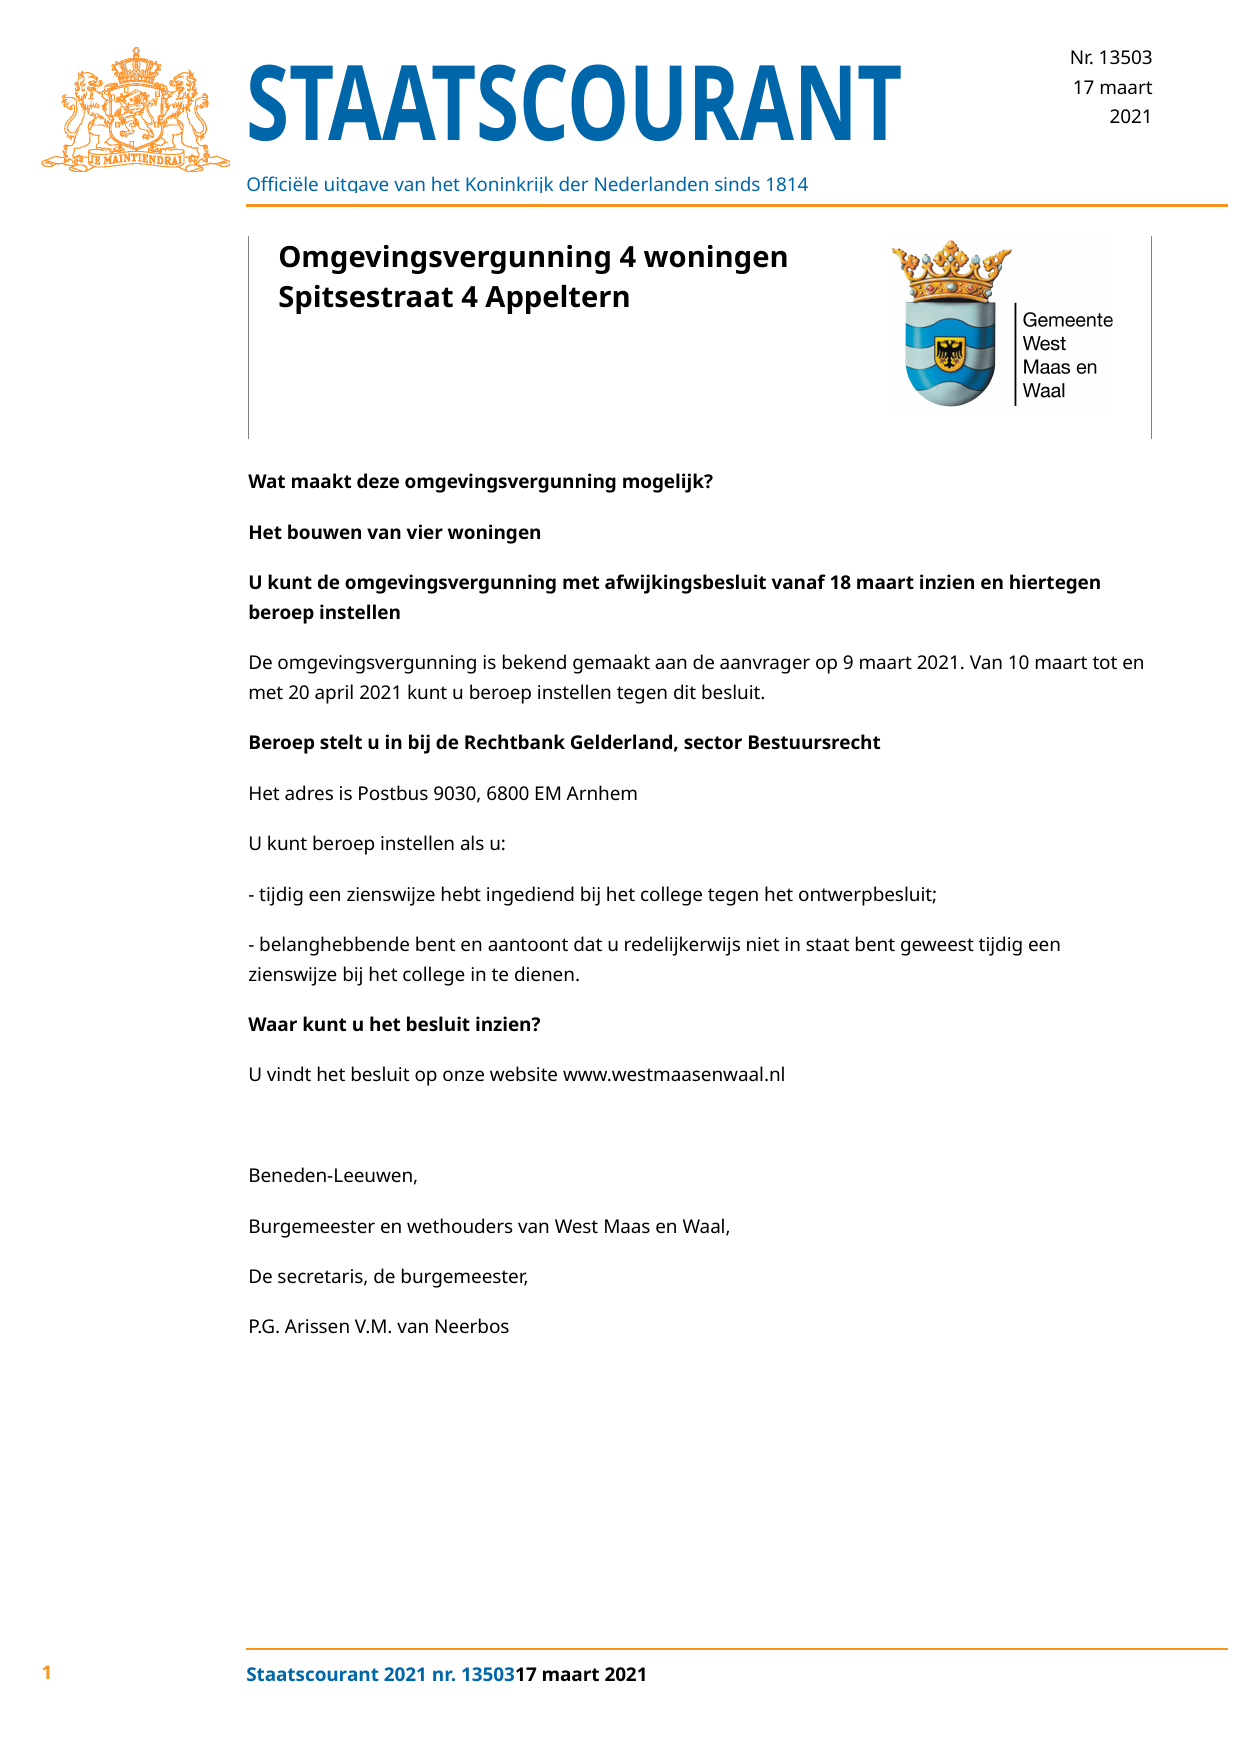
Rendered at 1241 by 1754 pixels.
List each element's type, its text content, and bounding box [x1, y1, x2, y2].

text - tijdig een zienswijze hebt ingediend bij het college tegen het ontwerpbesluit; [248, 881, 1152, 906]
text Beneden-Leeuwen, [248, 1162, 1152, 1188]
text Het adres is Postbus 9030, 6800 EM Arnhem [248, 780, 1152, 806]
text Burgemeester en wethouders van West Maas en Waal, [248, 1213, 1152, 1238]
text De omgevingsvergunning is bekend gemaakt aan de aanvrager op 9 maart 2021. Van 10 maart tot en met 20 april 2021 kunt u beroep instellen tegen dit besluit. [248, 649, 1152, 705]
picture [41, 47, 231, 172]
table_header [850, 236, 888, 413]
picture [888, 236, 1113, 414]
table_header [1113, 236, 1151, 413]
text U kunt de omgevingsvergunning met afwijkingsbesluit vanaf 18 maart inzien en hiertegen beroep instellen [248, 569, 1152, 625]
text P.G. Arissen V.M. van Neerbos [248, 1314, 1152, 1339]
text Het bouwen van vier woningen [248, 519, 1152, 545]
text U vindt het besluit op onze website www.westmaasenwaal.nl [248, 1062, 1152, 1087]
text Wat maakt deze omgevingsvergunning mogelijk? [248, 469, 1152, 494]
text - belanghebbende bent en aantoont dat u redelijkerwijs niet in staat bent geweest tijdig een zienswijze bij het college in te dienen. [248, 931, 1152, 986]
text De secretaris, de burgemeester, [248, 1263, 1152, 1289]
table_header [850, 414, 1151, 439]
text U kunt beroep instellen als u: [248, 830, 1152, 856]
table_header Omgevingsvergunning 4 woningen Spitsestraat 4 Appeltern [249, 236, 850, 439]
text Beroep stelt u in bij de Rechtbank Gelderland, sector Bestuursrecht [248, 729, 1152, 755]
text Waar kunt u het besluit inzien? [248, 1011, 1152, 1037]
